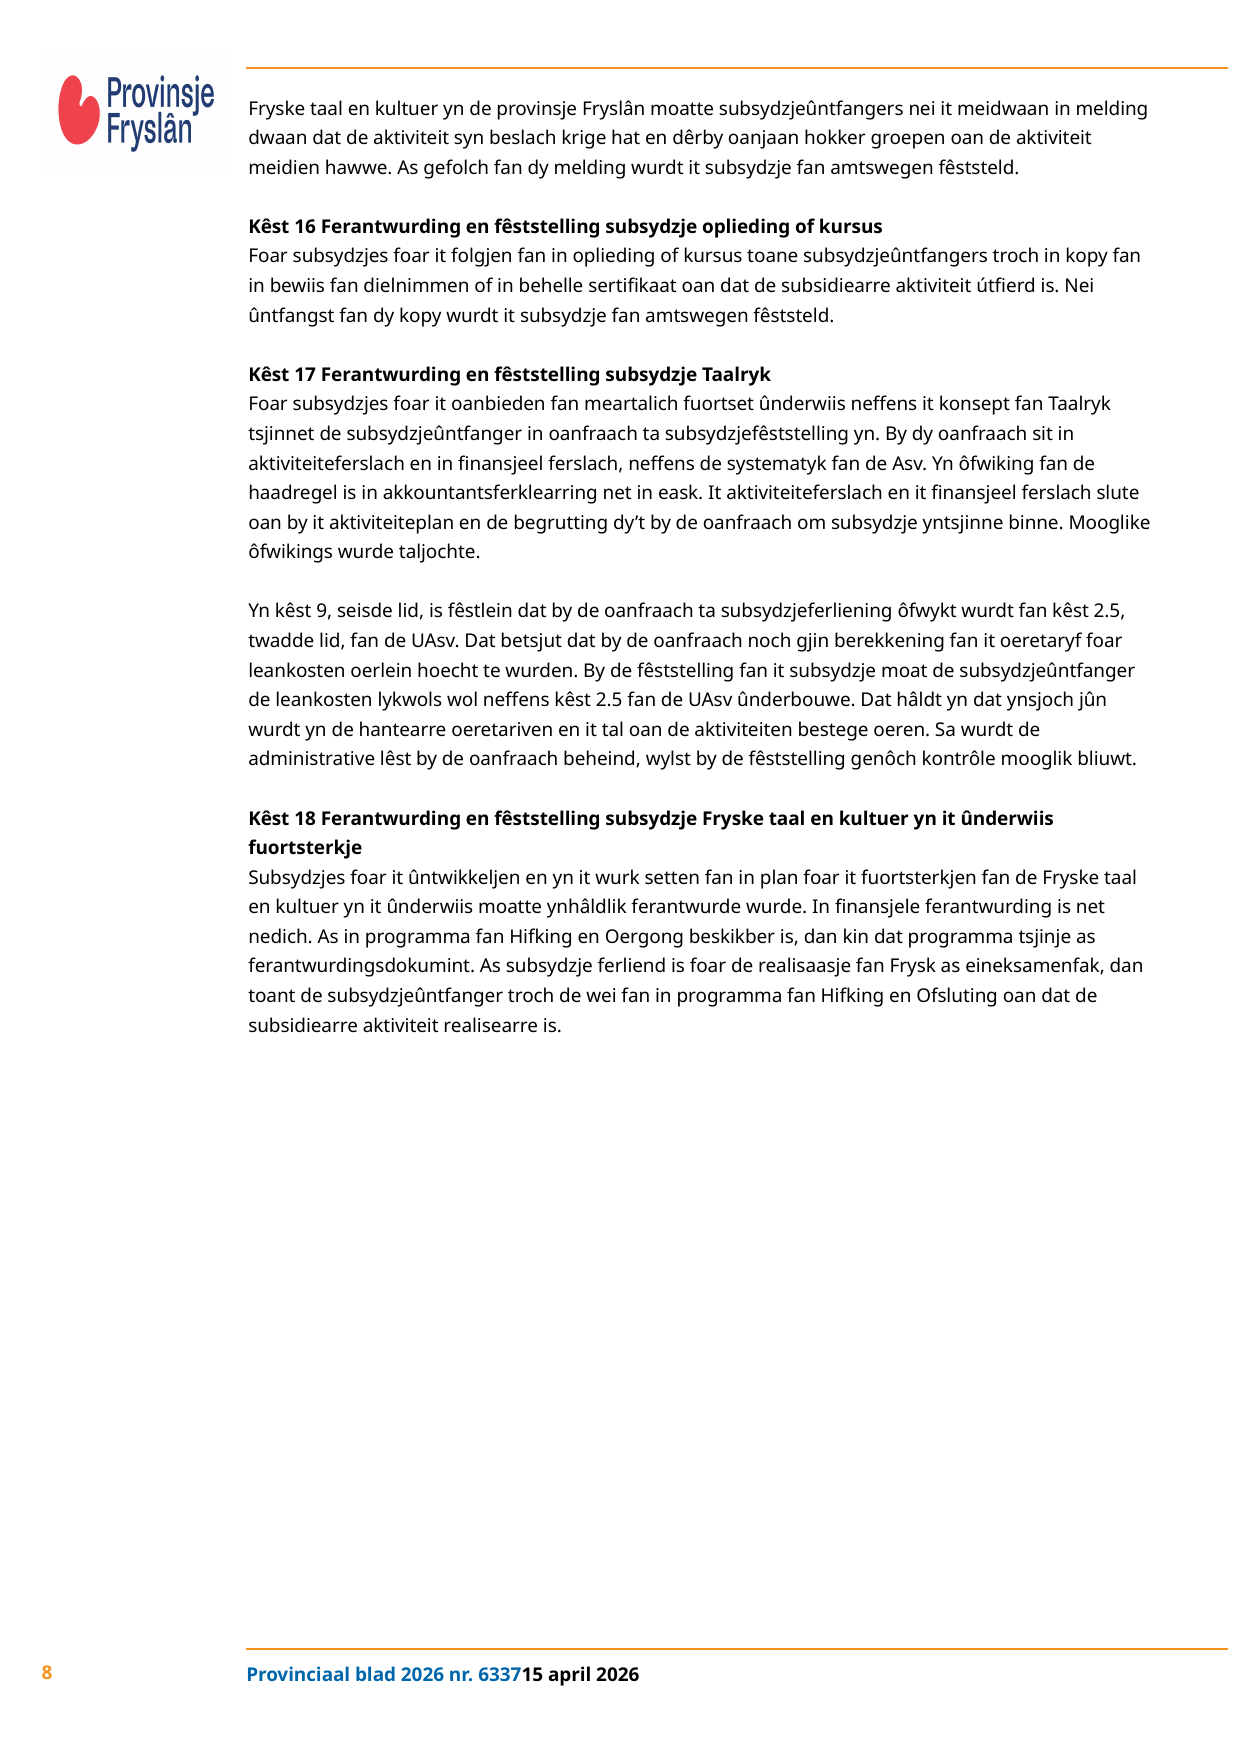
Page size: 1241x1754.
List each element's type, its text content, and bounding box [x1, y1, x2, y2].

text Subsydzjes foar it ûntwikkeljen en yn it wurk setten fan in plan foar it fuortsterkjen fan de Fryske taal en kultuer yn it ûnderwiis moatte ynhâldlik ferantwurde wurde. In finansjele ferantwurding is net nedich. As in programma fan Hifking en Oergong beskikber is, dan kin dat programma tsjinje as ferantwurdingsdokumint. As subsydzje ferliend is foar de realisaasje fan Frysk as eineksamenfak, dan toant de subsydzjeûntfanger troch de wei fan in programma fan Hifking en Ofsluting oan dat de subsidiearre aktiviteit realisearre is. [248, 864, 1152, 1038]
text Foar subsydzjes foar it folgjen fan in oplieding of kursus toane subsydzjeûntfangers troch in kopy fan in bewiis fan dielnimmen of in behelle sertifikaat oan dat de subsidiearre aktiviteit útfierd is. Nei ûntfangst fan dy kopy wurdt it subsydzje fan amtswegen fêststeld. [248, 243, 1152, 328]
text Foar subsydzjes foar it oanbieden fan meartalich fuortset ûnderwiis neffens it konsept fan Taalryk tsjinnet de subsydzjeûntfanger in oanfraach ta subsydzjefêststelling yn. By dy oanfraach sit in aktiviteiteferslach en in finansjeel ferslach, neffens de systematyk fan de Asv. Yn ôfwiking fan de haadregel is in akkountantsferklearring net in eask. It aktiviteiteferslach en it finansjeel ferslach slute oan by it aktiviteiteplan en de begrutting dy’t by de oanfraach om subsydzje yntsjinne binne. Mooglike ôfwikings wurde taljochte. [248, 391, 1152, 564]
text Fryske taal en kultuer yn de provinsje Fryslân moatte subsydzjeûntfangers nei it meidwaan in melding dwaan dat de aktiviteit syn beslach krige hat en dêrby oanjaan hokker groepen oan de aktiviteit meidien hawwe. As gefolch fan dy melding wurdt it subsydzje fan amtswegen fêststeld. [248, 95, 1152, 180]
picture [41, 47, 231, 172]
text Kêst 17 Ferantwurding en fêststelling subsydzje Taalryk [248, 361, 1152, 387]
text Kêst 16 Ferantwurding en fêststelling subsydzje oplieding of kursus [248, 213, 1152, 239]
text Yn kêst 9, seisde lid, is fêstlein dat by de oanfraach ta subsydzjeferliening ôfwykt wurdt fan kêst 2.5, twadde lid, fan de UAsv. Dat betsjut dat by de oanfraach noch gjin berekkening fan it oeretaryf foar leankosten oerlein hoecht te wurden. By de fêststelling fan it subsydzje moat de subsydzjeûntfanger de leankosten lykwols wol neffens kêst 2.5 fan de UAsv ûnderbouwe. Dat hâldt yn dat ynsjoch jûn wurdt yn de hantearre oeretariven en it tal oan de aktiviteiten bestege oeren. Sa wurdt de administrative lêst by de oanfraach beheind, wylst by de fêststelling genôch kontrôle mooglik bliuwt. [248, 598, 1152, 771]
text Kêst 18 Ferantwurding en fêststelling subsydzje Fryske taal en kultuer yn it ûnderwiis fuortsterkje [248, 805, 1152, 860]
